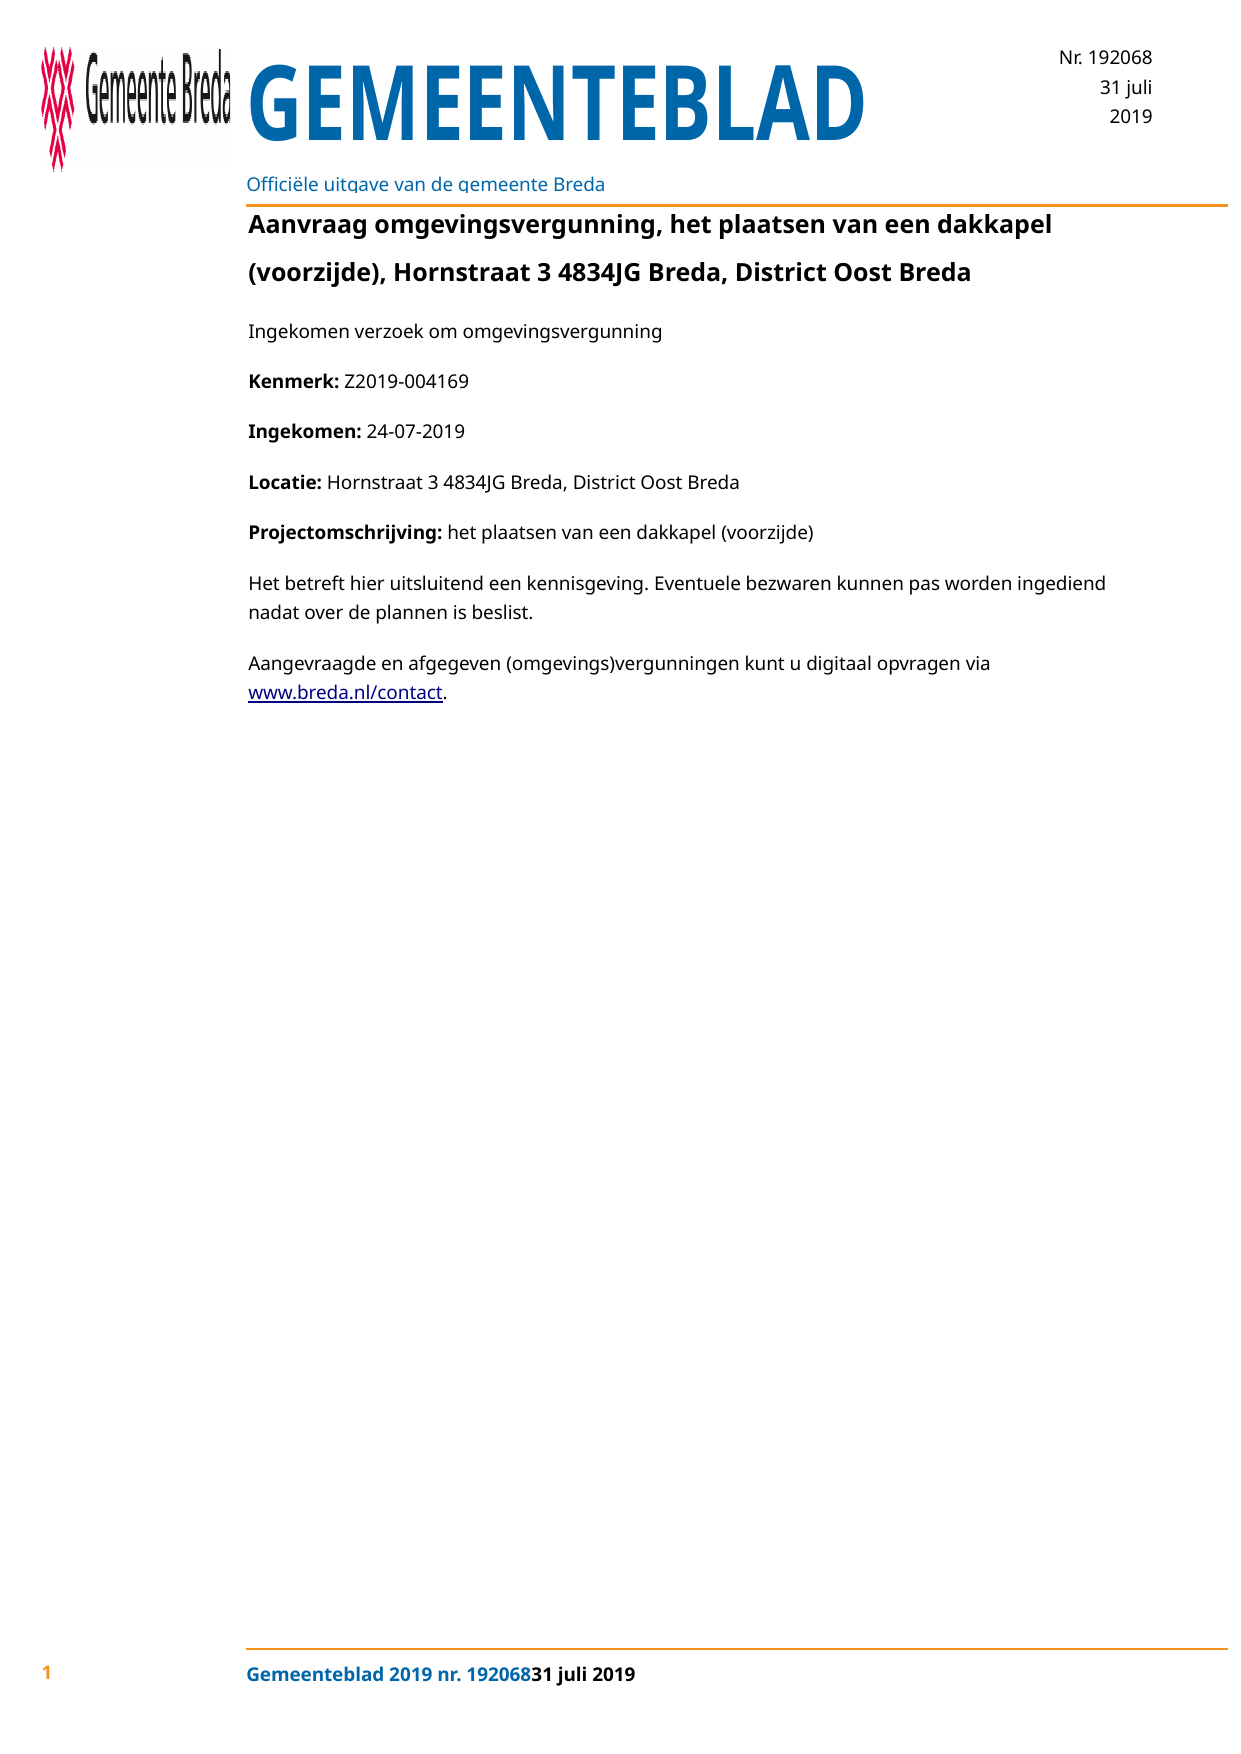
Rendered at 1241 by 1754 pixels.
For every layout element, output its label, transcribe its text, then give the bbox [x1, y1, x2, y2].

text Locatie: Hornstraat 3 4834JG Breda, District Oost Breda [248, 469, 1152, 495]
text Kenmerk: Z2019-004169 [248, 368, 1152, 394]
text Ingekomen verzoek om omgevingsvergunning [248, 318, 1152, 344]
text Aangevraagde en afgegeven (omgevings)vergunningen kunt u digitaal opvragen via www.breda.nl/contact. [248, 650, 1152, 705]
text Aanvraag omgevingsvergunning, het plaatsen van een dakkapel (voorzijde), Hornstraat 3 4834JG Breda, District Oost Breda [248, 207, 1152, 288]
text Projectomschrijving: het plaatsen van een dakkapel (voorzijde) [248, 519, 1152, 545]
text Ingekomen: 24-07-2019 [248, 419, 1152, 444]
text Het betreft hier uitsluitend een kennisgeving. Eventuele bezwaren kunnen pas worden ingediend nadat over de plannen is beslist. [248, 570, 1152, 625]
picture [41, 47, 231, 172]
